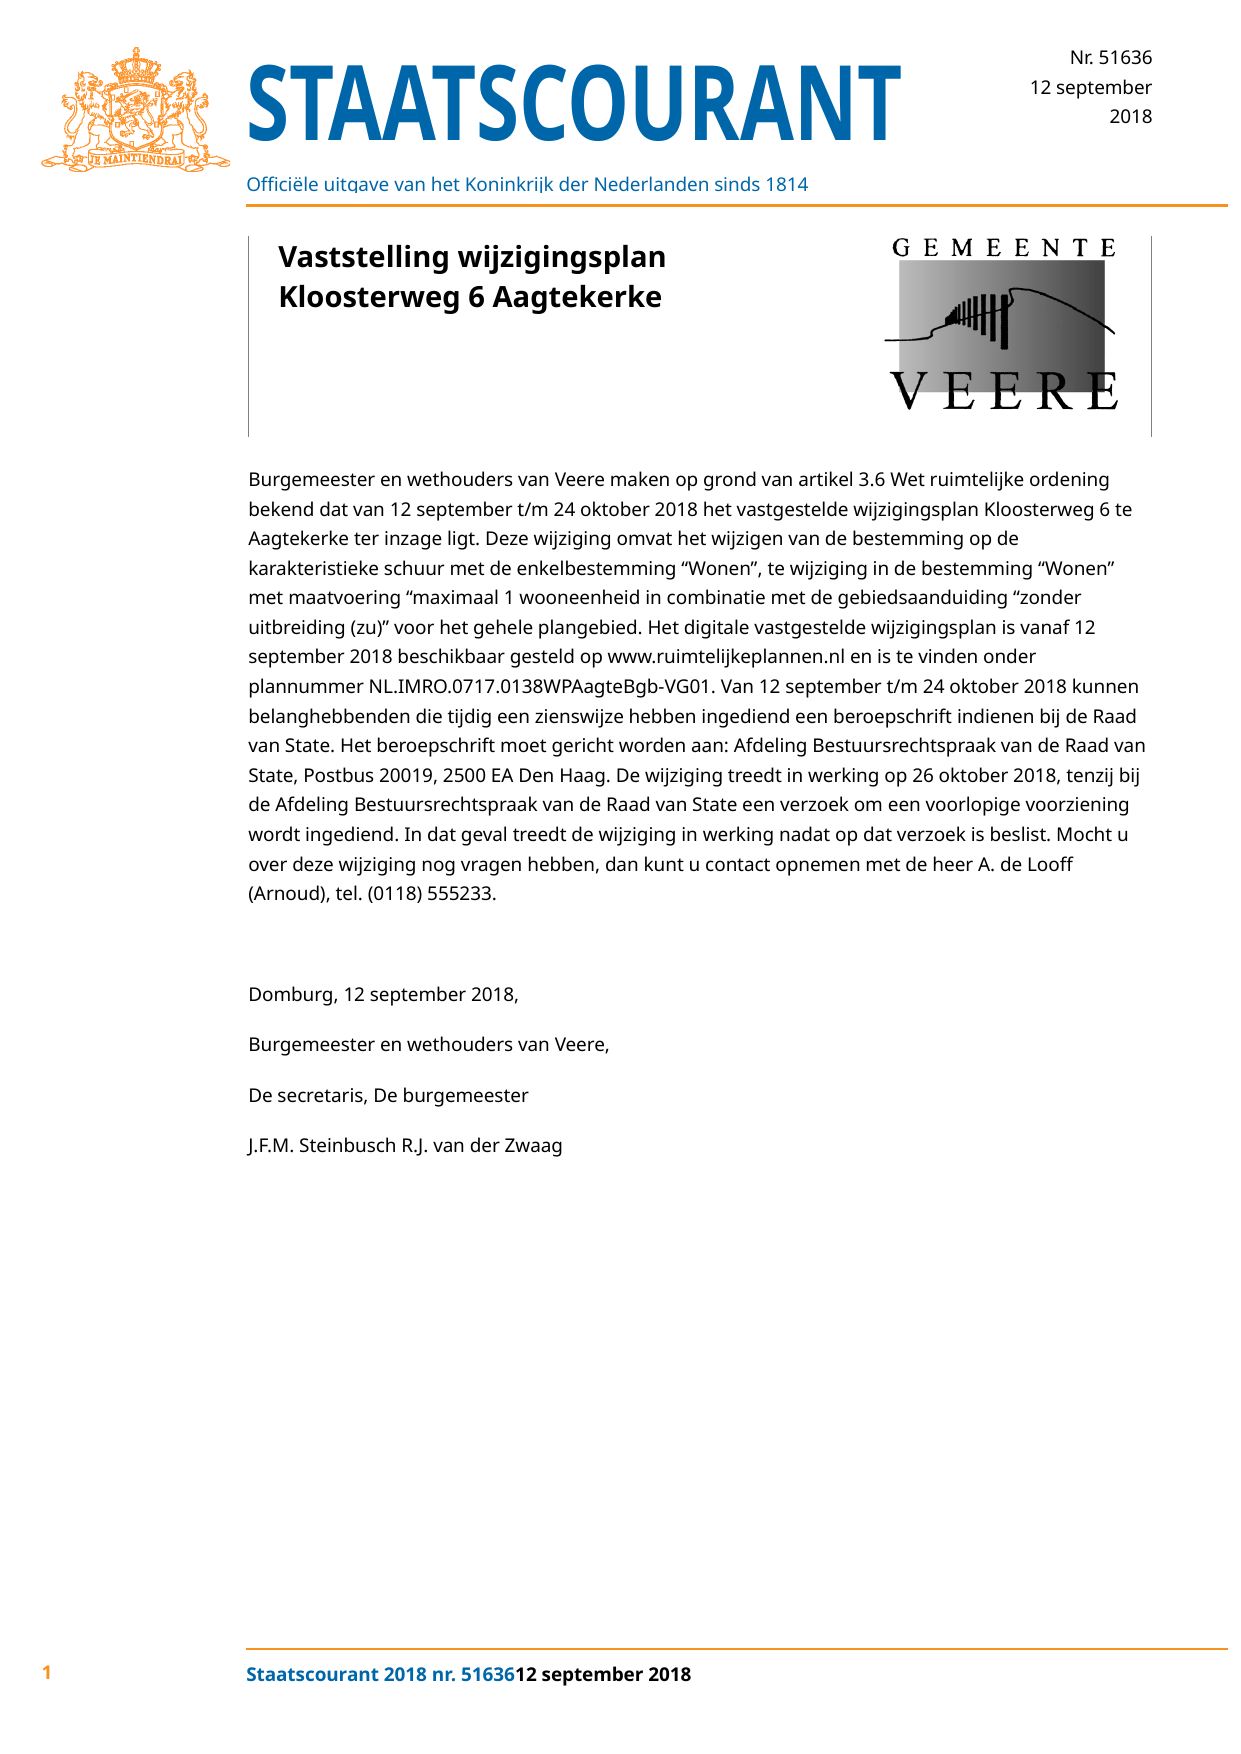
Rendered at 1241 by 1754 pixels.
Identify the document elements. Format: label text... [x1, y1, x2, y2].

picture [41, 47, 231, 172]
table_header Vaststelling wijzigingsplan Kloosterweg 6 Aagtekerke [249, 236, 850, 437]
table_header [850, 236, 1151, 437]
text Domburg, 12 september 2018, [248, 981, 1152, 1007]
text Burgemeester en wethouders van Veere maken op grond van artikel 3.6 Wet ruimtelijke ordening bekend dat van 12 september t/m 24 oktober 2018 het vastgestelde wijzigingsplan Kloosterweg 6 te Aagtekerke ter inzage ligt. Deze wijziging omvat het wijzigen van de bestemming op de karakteristieke schuur met de enkelbestemming “Wonen”, te wijziging in de bestemming “Wonen” met maatvoering “maximaal 1 wooneenheid in combinatie met de gebiedsaanduiding “zonder uitbreiding (zu)” voor het gehele plangebied. Het digitale vastgestelde wijzigingsplan is vanaf 12 september 2018 beschikbaar gesteld op www.ruimtelijkeplannen.nl en is te vinden onder plannummer NL.IMRO.0717.0138WPAagteBgb-VG01. Van 12 september t/m 24 oktober 2018 kunnen belanghebbenden die tijdig een zienswijze hebben ingediend een beroepschrift indienen bij de Raad van State. Het beroepschrift moet gericht worden aan: Afdeling Bestuursrechtspraak van de Raad van State, Postbus 20019, 2500 EA Den Haag. De wijziging treedt in werking op 26 oktober 2018, tenzij bij de Afdeling Bestuursrechtspraak van de Raad van State een verzoek om een voorlopige voorziening wordt ingediend. In dat geval treedt de wijziging in werking nadat op dat verzoek is beslist. Mocht u over deze wijziging nog vragen hebben, dan kunt u contact opnemen met de heer A. de Looff (Arnoud), tel. (0118) 555233. [248, 466, 1152, 906]
text Burgemeester en wethouders van Veere, [248, 1032, 1152, 1057]
text De secretaris, De burgemeester [248, 1082, 1152, 1108]
text J.F.M. Steinbusch R.J. van der Zwaag [248, 1132, 1152, 1158]
picture [882, 236, 1119, 411]
